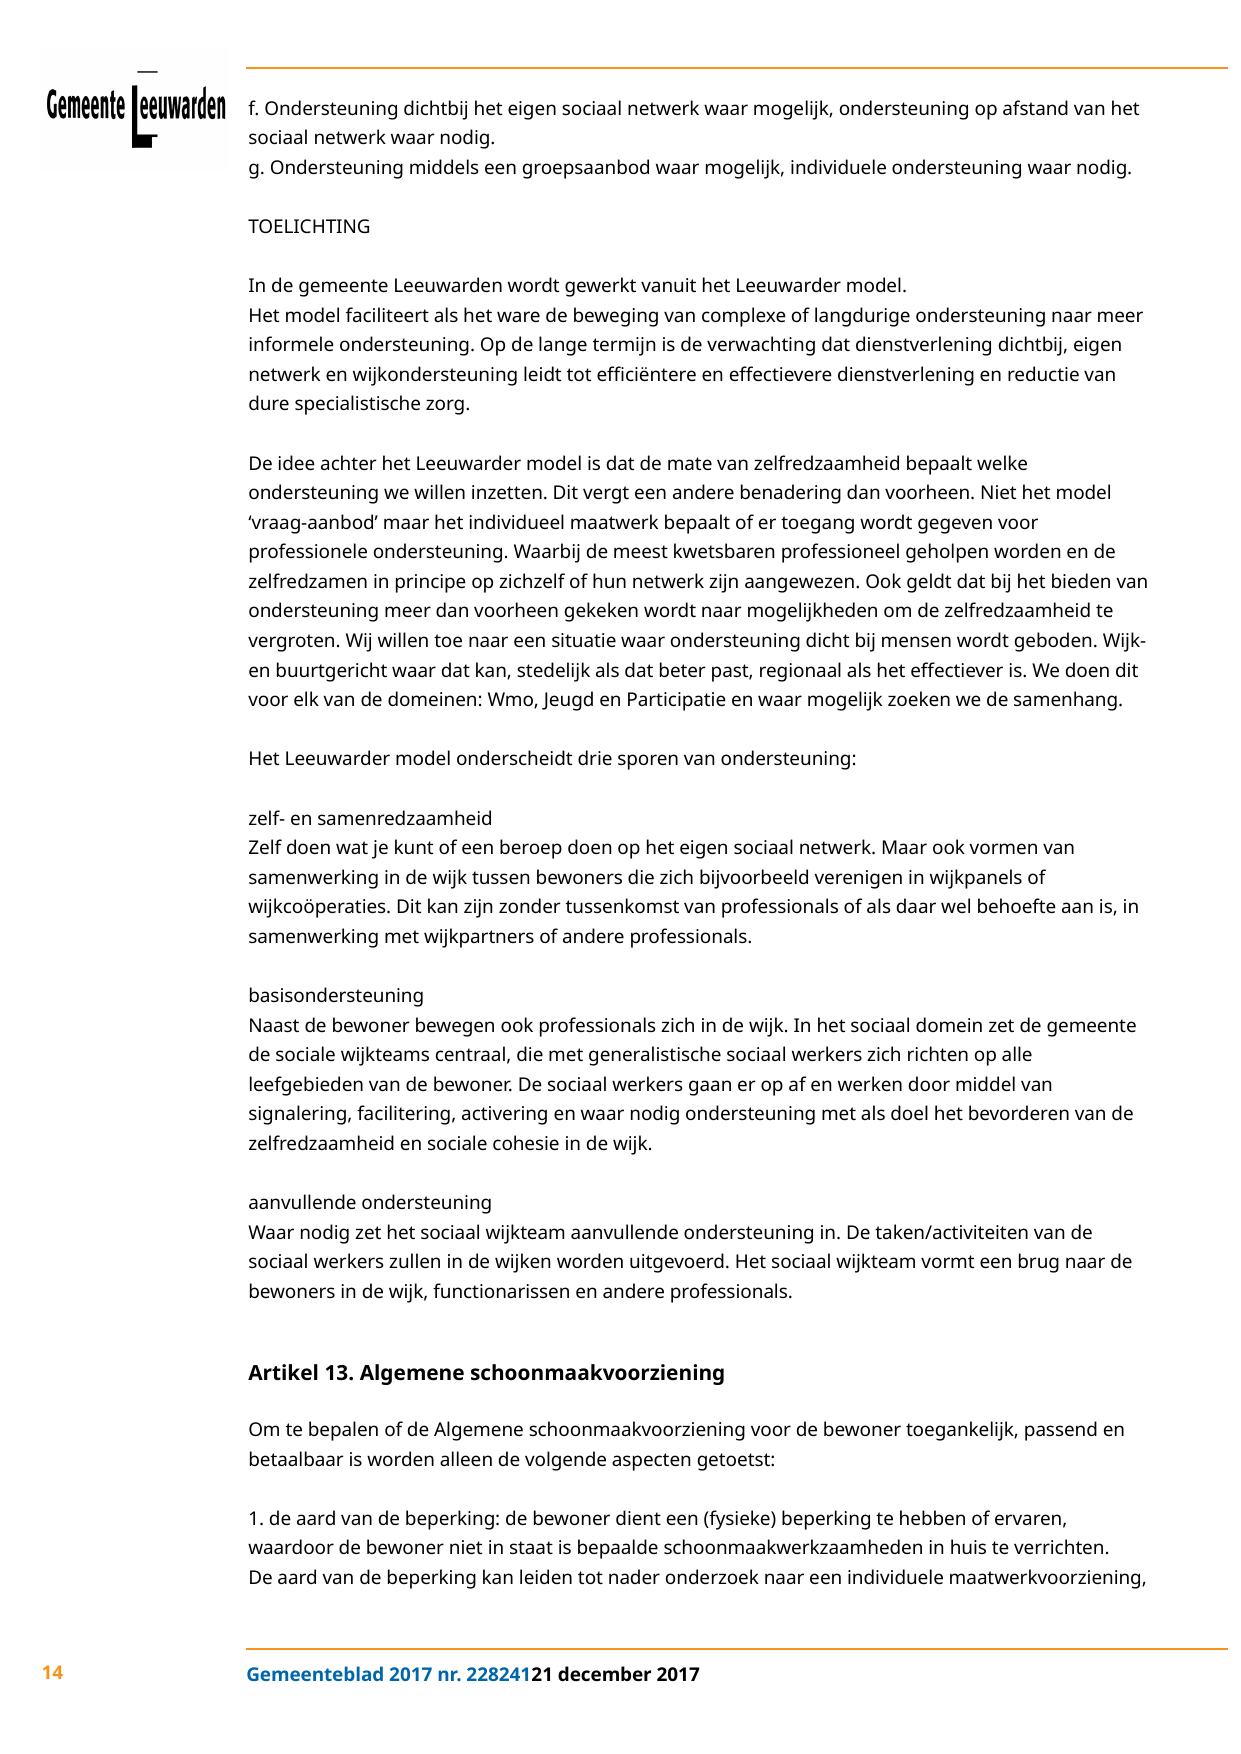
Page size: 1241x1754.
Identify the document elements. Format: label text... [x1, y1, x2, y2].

text basisondersteuning [248, 982, 1152, 1008]
text zelf- en samenredzaamheid [248, 805, 1152, 831]
text Om te bepalen of de Algemene schoonmaakvoorziening voor de bewoner toegankelijk, passend en betaalbaar is worden alleen de volgende aspecten getoetst: [248, 1416, 1152, 1471]
text TOELICHTING [248, 213, 1152, 239]
text In de gemeente Leeuwarden wordt gewerkt vanuit het Leeuwarder model. [248, 272, 1152, 298]
text Zelf doen wat je kunt of een beroep doen op het eigen sociaal netwerk. Maar ook vormen van samenwerking in de wijk tussen bewoners die zich bijvoorbeeld verenigen in wijkpanels of wijkcoöperaties. Dit kan zijn zonder tussenkomst van professionals of als daar wel behoefte aan is, in samenwerking met wijkpartners of andere professionals. [248, 834, 1152, 949]
text g. Ondersteuning middels een groepsaanbod waar mogelijk, individuele ondersteuning waar nodig. [248, 154, 1152, 180]
text f. Ondersteuning dichtbij het eigen sociaal netwerk waar mogelijk, ondersteuning op afstand van het sociaal netwerk waar nodig. [248, 95, 1152, 150]
text 1. de aard van de beperking: de bewoner dient een (fysieke) beperking te hebben of ervaren, waardoor de bewoner niet in staat is bepaalde schoonmaakwerkzaamheden in huis te verrichten. [248, 1505, 1152, 1560]
text Naast de bewoner bewegen ook professionals zich in de wijk. In het sociaal domein zet de gemeente de sociale wijkteams centraal, die met generalistische sociaal werkers zich richten op alle leefgebieden van de bewoner. De sociaal werkers gaan er op af en werken door middel van signalering, facilitering, activering en waar nodig ondersteuning met als doel het bevorderen van de zelfredzaamheid en sociale cohesie in de wijk. [248, 1012, 1152, 1156]
text De aard van de beperking kan leiden tot nader onderzoek naar een individuele maatwerkvoorziening, [248, 1564, 1152, 1590]
text Het model faciliteert als het ware de beweging van complexe of langdurige ondersteuning naar meer informele ondersteuning. Op de lange termijn is de verwachting dat dienstverlening dichtbij, eigen netwerk en wijkondersteuning leidt tot efficiëntere en effectievere dienstverlening en reductie van dure specialistische zorg. [248, 302, 1152, 416]
text De idee achter het Leeuwarder model is dat de mate van zelfredzaamheid bepaalt welke ondersteuning we willen inzetten. Dit vergt een andere benadering dan voorheen. Niet het model ‘vraag-aanbod’ maar het individueel maatwerk bepaalt of er toegang wordt gegeven voor professionele ondersteuning. Waarbij de meest kwetsbaren professioneel geholpen worden en de zelfredzamen in principe op zichzelf of hun netwerk zijn aangewezen. Ook geldt dat bij het bieden van ondersteuning meer dan voorheen gekeken wordt naar mogelijkheden om de zelfredzaamheid te vergroten. Wij willen toe naar een situatie waar ondersteuning dicht bij mensen wordt geboden. Wijk- en buurtgericht waar dat kan, stedelijk als dat beter past, regionaal als het effectiever is. We doen dit voor elk van de domeinen: Wmo, Jeugd en Participatie en waar mogelijk zoeken we de samenhang. [248, 450, 1152, 712]
text Waar nodig zet het sociaal wijkteam aanvullende ondersteuning in. De taken/activiteiten van de sociaal werkers zullen in de wijken worden uitgevoerd. Het sociaal wijkteam vormt een brug naar de bewoners in de wijk, functionarissen en andere professionals. [248, 1219, 1152, 1304]
text Het Leeuwarder model onderscheidt drie sporen van ondersteuning: [248, 746, 1152, 771]
text aanvullende ondersteuning [248, 1189, 1152, 1215]
picture [41, 47, 231, 172]
text Artikel 13. Algemene schoonmaakvoorziening [248, 1358, 1152, 1387]
